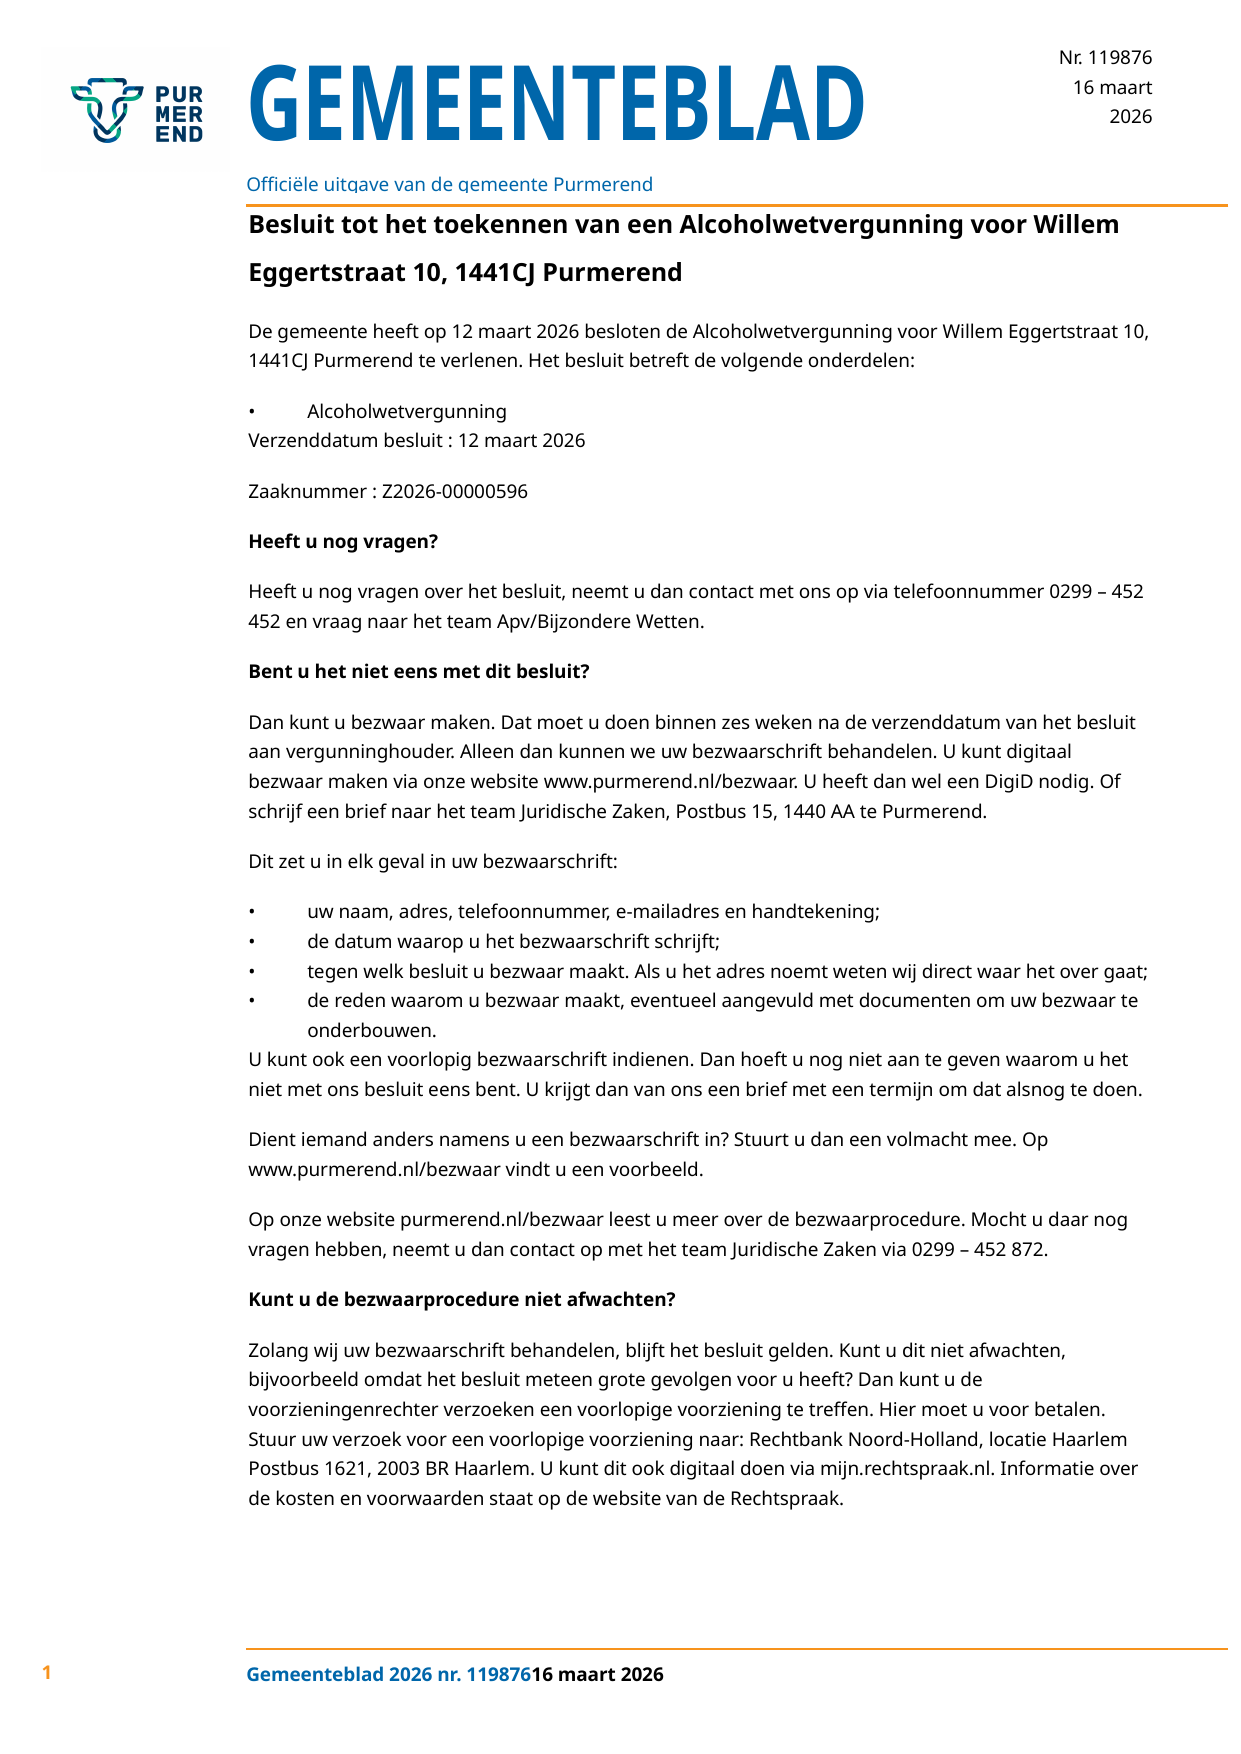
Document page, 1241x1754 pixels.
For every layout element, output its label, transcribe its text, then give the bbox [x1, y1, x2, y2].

text Bent u het niet eens met dit besluit? [248, 659, 1152, 684]
text Besluit tot het toekennen van een Alcoholwetvergunning voor Willem Eggertstraat 10, 1441CJ Purmerend [248, 207, 1152, 288]
list de datum waarop u het bezwaarschrift schrijft; [248, 928, 1152, 954]
text Heeft u nog vragen? [248, 528, 1152, 554]
text Dient iemand anders namens u een bezwaarschrift in? Stuurt u dan een volmacht mee. Op www.purmerend.nl/bezwaar vindt u een voorbeeld. [248, 1127, 1152, 1182]
text Dit zet u in elk geval in uw bezwaarschrift: [248, 848, 1152, 874]
text Zaaknummer : Z2026-00000596 [248, 478, 1152, 504]
text Heeft u nog vragen over het besluit, neemt u dan contact met ons op via telefoonnummer 0299 – 452 452 en vraag naar het team Apv/Bijzondere Wetten. [248, 579, 1152, 634]
text De gemeente heeft op 12 maart 2026 besloten de Alcoholwetvergunning voor Willem Eggertstraat 10, 1441CJ Purmerend te verlenen. Het besluit betreft de volgende onderdelen: [248, 318, 1152, 373]
list de reden waarom u bezwaar maakt, eventueel aangevuld met documenten om uw bezwaar te onderbouwen. [248, 987, 1152, 1043]
text Zolang wij uw bezwaarschrift behandelen, blijft het besluit gelden. Kunt u dit niet afwachten, bijvoorbeeld omdat het besluit meteen grote gevolgen voor u heeft? Dan kunt u de voorzieningenrechter verzoeken een voorlopige voorziening te treffen. Hier moet u voor betalen. Stuur uw verzoek voor een voorlopige voorziening naar: Rechtbank Noord-Holland, locatie Haarlem Postbus 1621, 2003 BR Haarlem. U kunt dit ook digitaal doen via mijn.rechtspraak.nl. Informatie over de kosten en voorwaarden staat op de website van de Rechtspraak. [248, 1337, 1152, 1511]
text U kunt ook een voorlopig bezwaarschrift indienen. Dan hoeft u nog niet aan te geven waarom u het niet met ons besluit eens bent. U krijgt dan van ons een brief met een termijn om dat alsnog te doen. [248, 1047, 1152, 1102]
text Dan kunt u bezwaar maken. Dat moet u doen binnen zes weken na de verzenddatum van het besluit aan vergunninghouder. Alleen dan kunnen we uw bezwaarschrift behandelen. U kunt digitaal bezwaar maken via onze website www.purmerend.nl/bezwaar. U heeft dan wel een DigiD nodig. Of schrijf een brief naar het team Juridische Zaken, Postbus 15, 1440 AA te Purmerend. [248, 709, 1152, 824]
text Verzenddatum besluit : 12 maart 2026 [248, 427, 1152, 453]
list Alcoholwetvergunning [248, 398, 1152, 424]
picture [41, 47, 231, 172]
list uw naam, adres, telefoonnummer, e-mailadres en handtekening; [248, 899, 1152, 924]
text Op onze website purmerend.nl/bezwaar leest u meer over de bezwaarprocedure. Mocht u daar nog vragen hebben, neemt u dan contact op met het team Juridische Zaken via 0299 – 452 872. [248, 1207, 1152, 1262]
list tegen welk besluit u bezwaar maakt. Als u het adres noemt weten wij direct waar het over gaat; [248, 958, 1152, 984]
text Kunt u de bezwaarprocedure niet afwachten? [248, 1287, 1152, 1312]
